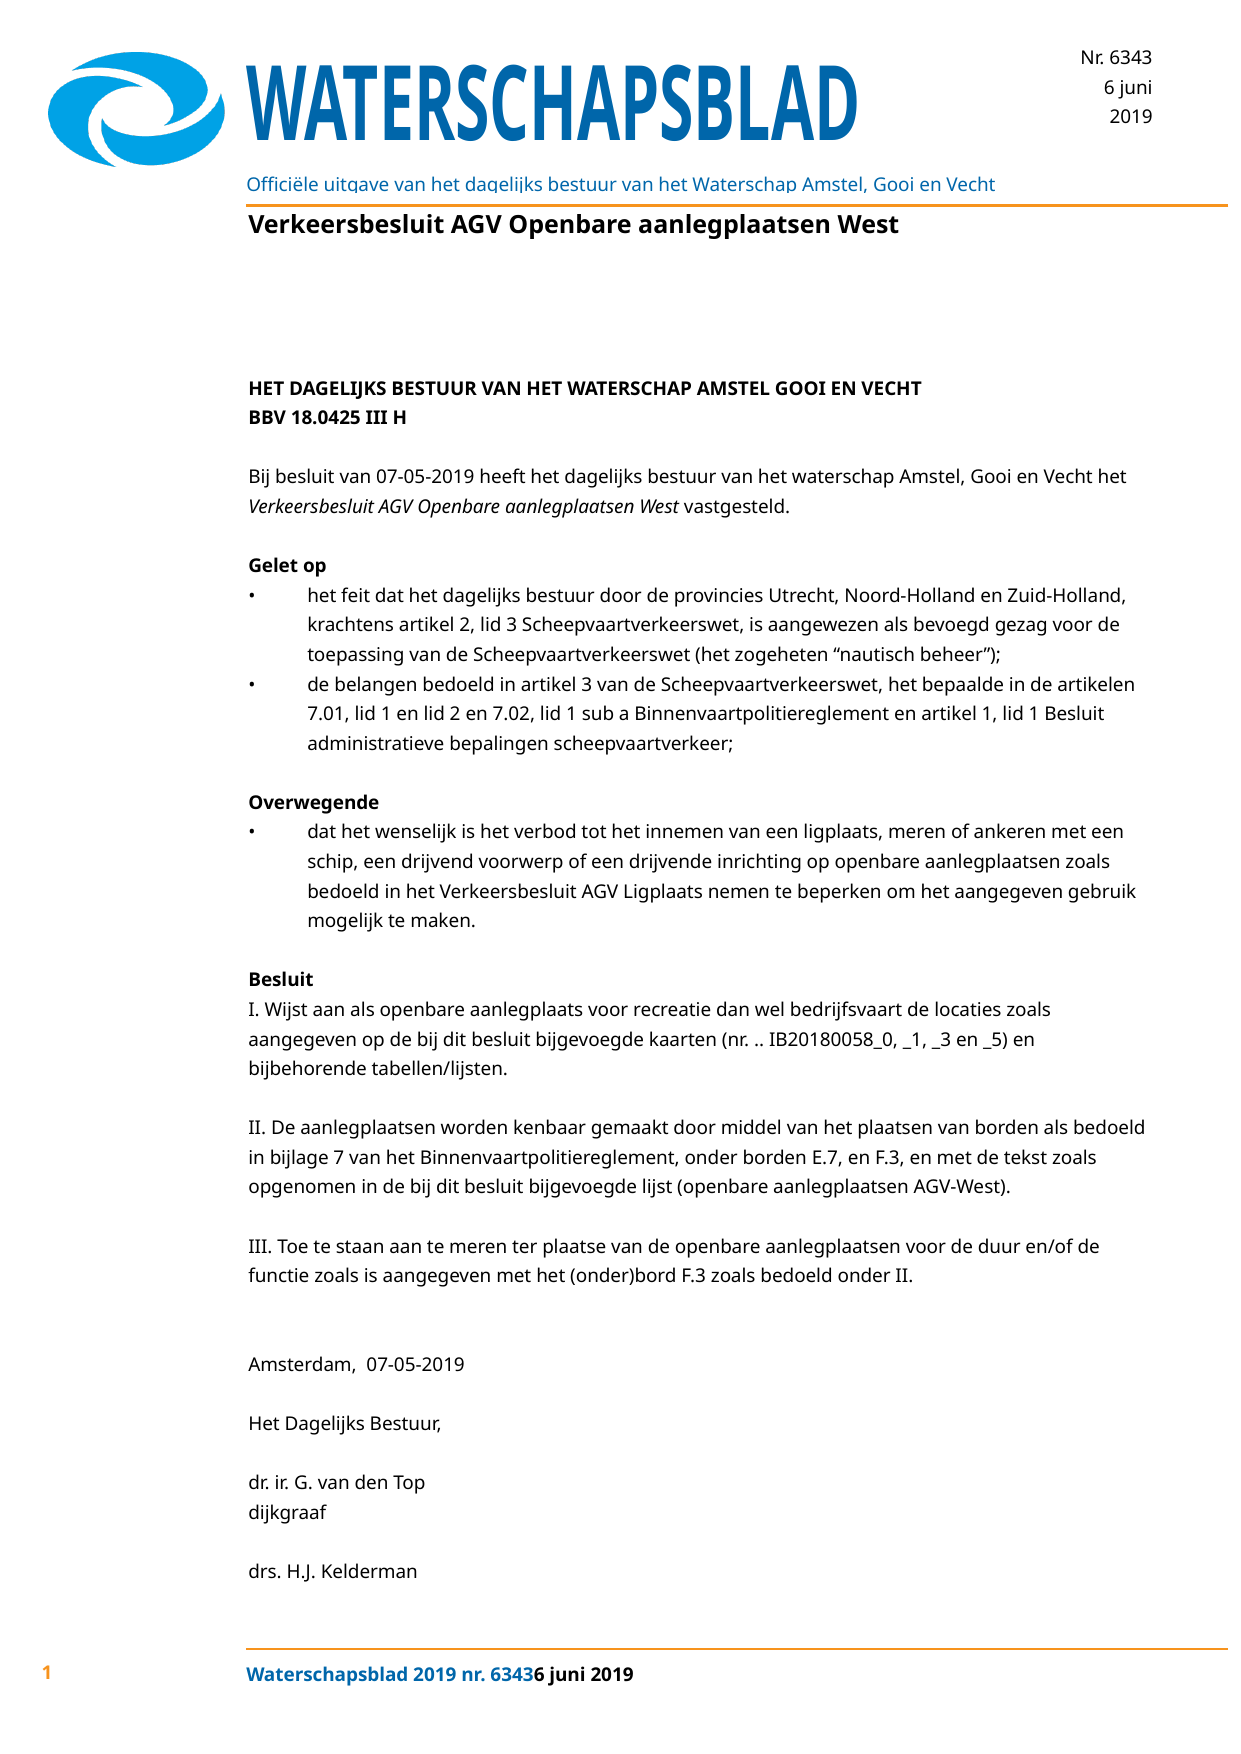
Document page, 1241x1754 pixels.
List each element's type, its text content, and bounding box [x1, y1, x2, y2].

list het feit dat het dagelijks bestuur door de provincies Utrecht, Noord-Holland en Zuid-Holland, krachtens artikel 2, lid 3 Scheepvaartverkeerswet, is aangewezen als bevoegd gezag voor de toepassing van de Scheepvaartverkeerswet (het zogeheten “nautisch beheer”); [248, 582, 1152, 667]
text dijkgraaf [248, 1499, 1152, 1525]
text drs. H.J. Kelderman [248, 1558, 1152, 1584]
text Overwegende [248, 789, 1152, 815]
list dat het wenselijk is het verbod tot het innemen van een ligplaats, meren of ankeren met een schip, een drijvend voorwerp of een drijvende inrichting op openbare aanlegplaatsen zoals bedoeld in het Verkeersbesluit AGV Ligplaats nemen te beperken om het aangegeven gebruik mogelijk te maken. [248, 819, 1152, 933]
list de belangen bedoeld in artikel 3 van de Scheepvaartverkeerswet, het bepaalde in de artikelen 7.01, lid 1 en lid 2 en 7.02, lid 1 sub a Binnenvaartpolitiereglement en artikel 1, lid 1 Besluit administratieve bepalingen scheepvaartverkeer; [248, 671, 1152, 756]
text HET DAGELIJKS BESTUUR VAN HET WATERSCHAP AMSTEL GOOI EN VECHT [248, 375, 1152, 401]
text BBV 18.0425 III H [248, 404, 1152, 430]
text Verkeersbesluit AGV Openbare aanlegplaatsen West [248, 207, 1152, 241]
text Het Dagelijks Bestuur, [248, 1410, 1152, 1436]
text Gelet op [248, 552, 1152, 578]
text Besluit [248, 967, 1152, 992]
text Amsterdam, 07-05-2019 [248, 1351, 1152, 1377]
picture [41, 47, 231, 172]
text II. De aanlegplaatsen worden kenbaar gemaakt door middel van het plaatsen van borden als bedoeld in bijlage 7 van het Binnenvaartpolitiereglement, onder borden E.7, en F.3, en met de tekst zoals opgenomen in de bij dit besluit bijgevoegde lijst (openbare aanlegplaatsen AGV-West). [248, 1114, 1152, 1199]
text Bij besluit van 07-05-2019 heeft het dagelijks bestuur van het waterschap Amstel, Gooi en Vecht het Verkeersbesluit AGV Openbare aanlegplaatsen West vastgesteld. [248, 464, 1152, 519]
text I. Wijst aan als openbare aanlegplaats voor recreatie dan wel bedrijfsvaart de locaties zoals aangegeven op de bij dit besluit bijgevoegde kaarten (nr. .. IB20180058_0, _1, _3 en _5) en bijbehorende tabellen/lijsten. [248, 996, 1152, 1081]
text dr. ir. G. van den Top [248, 1469, 1152, 1495]
text III. Toe te staan aan te meren ter plaatse van de openbare aanlegplaatsen voor de duur en/of de functie zoals is aangegeven met het (onder)bord F.3 zoals bedoeld onder II. [248, 1233, 1152, 1288]
